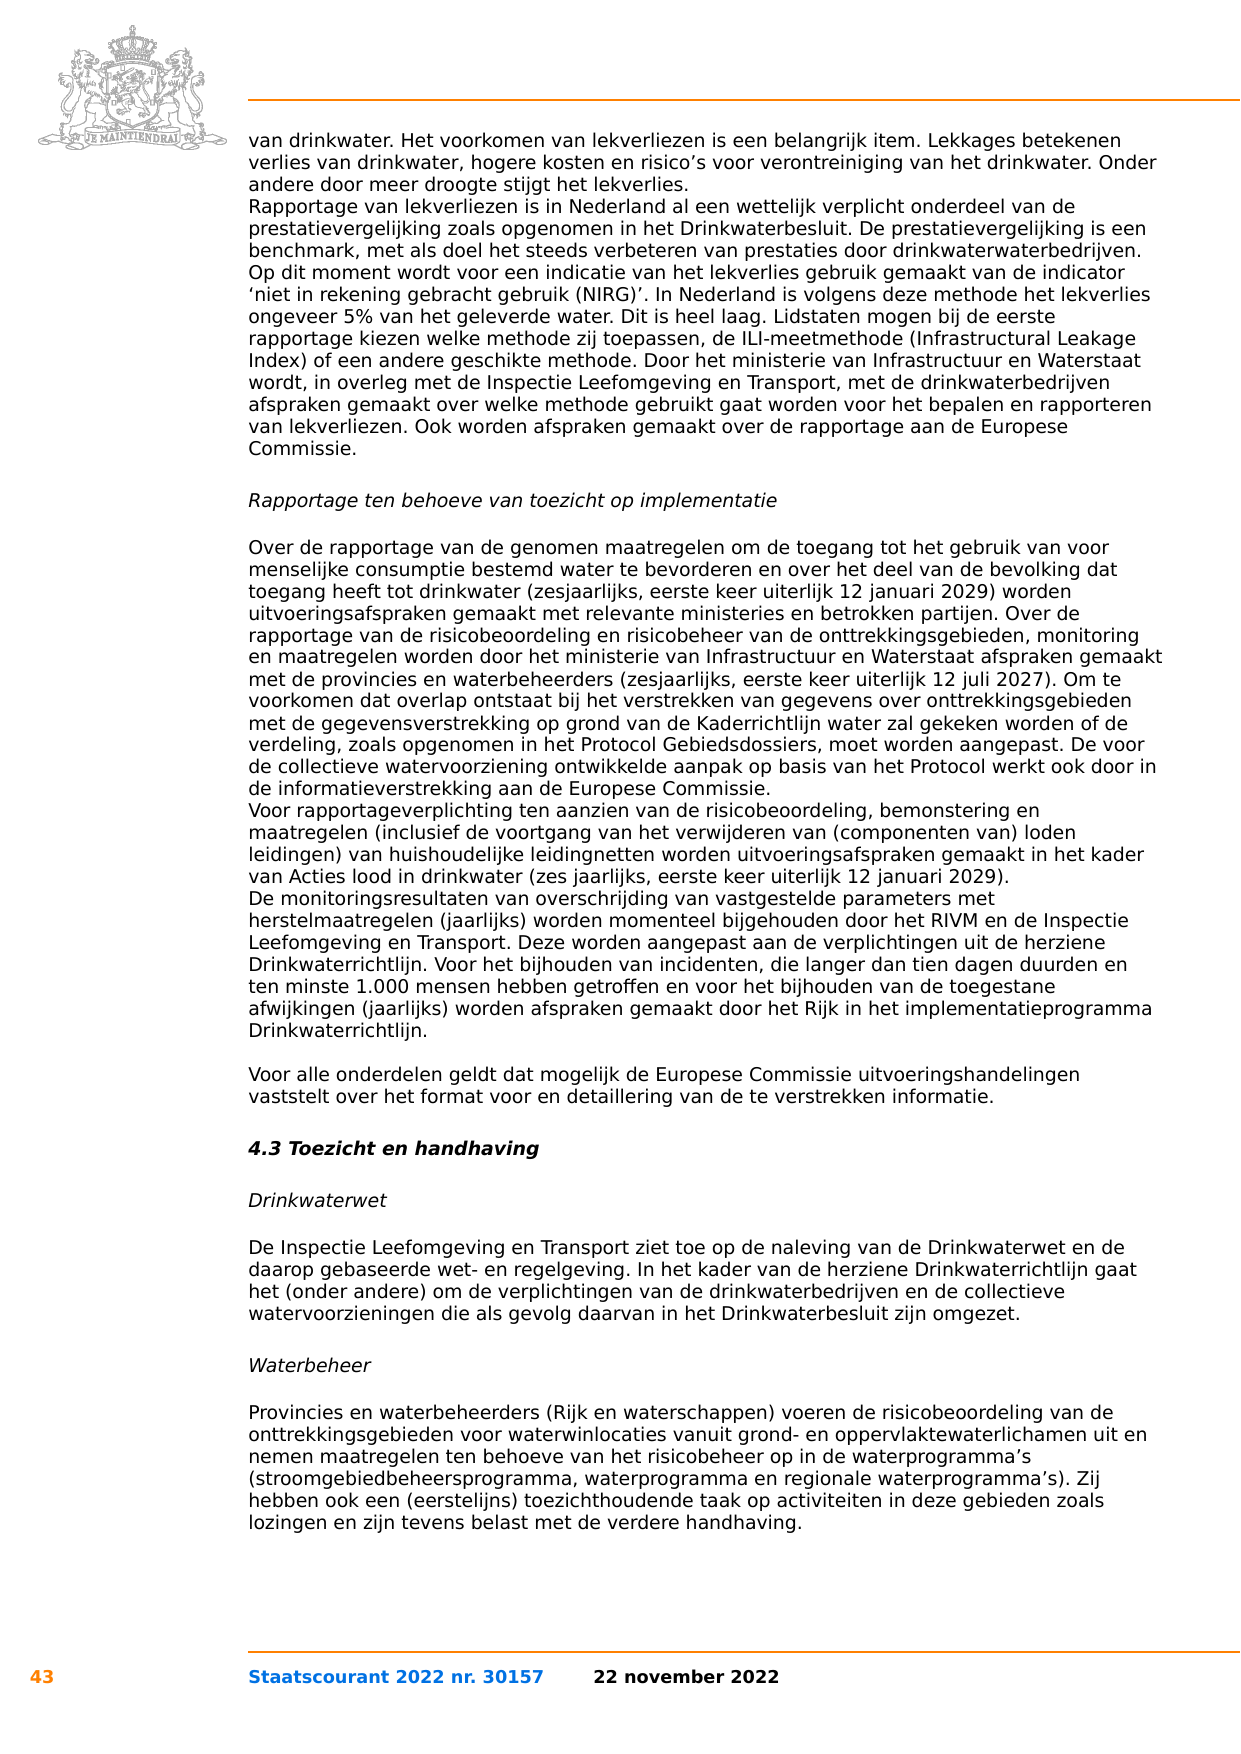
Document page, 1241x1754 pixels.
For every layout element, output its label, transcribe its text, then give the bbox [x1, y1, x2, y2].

text De Inspectie Leefomgeving en Transport ziet toe op de naleving van de Drinkwaterwet en de daarop gebaseerde wet- en regelgeving. In het kader van de herziene Drinkwaterrichtlijn gaat het (onder andere) om de verplichtingen van de drinkwaterbedrijven en de collectieve watervoorzieningen die als gevolg daarvan in het Drinkwaterbesluit zijn omgezet. [248, 1237, 1163, 1325]
text van drinkwater. Het voorkomen van lekverliezen is een belangrijk item. Lekkages betekenen verlies van drinkwater, hogere kosten en risico’s voor verontreiniging van het drinkwater. Onder andere door meer droogte stijgt het lekverlies. [248, 130, 1163, 196]
text Voor alle onderdelen geldt dat mogelijk de Europese Commissie uitvoeringshandelingen vaststelt over het format voor en detaillering van de te verstrekken informatie. [248, 1064, 1163, 1108]
text Voor rapportageverplichting ten aanzien van de risicobeoordeling, bemonstering en maatregelen (inclusief de voortgang van het verwijderen van (componenten van) loden leidingen) van huishoudelijke leidingnetten worden uitvoeringsafspraken gemaakt in het kader van Acties lood in drinkwater (zes jaarlijks, eerste keer uiterlijk 12 januari 2029). [248, 800, 1163, 888]
subtitle Waterbeheer [248, 1355, 1163, 1377]
text Over de rapportage van de genomen maatregelen om de toegang tot het gebruik van voor menselijke consumptie bestemd water te bevorderen en over het deel van de bevolking dat toegang heeft tot drinkwater (zesjaarlijks, eerste keer uiterlijk 12 januari 2029) worden uitvoeringsafspraken gemaakt met relevante ministeries en betrokken partijen. Over de rapportage van de risicobeoordeling en risicobeheer van de onttrekkingsgebieden, monitoring en maatregelen worden door het ministerie van Infrastructuur en Waterstaat afspraken gemaakt met de provincies en waterbeheerders (zesjaarlijks, eerste keer uiterlijk 12 juli 2027). Om te voorkomen dat overlap ontstaat bij het verstrekken van gegevens over onttrekkingsgebieden met de gegevensverstrekking op grond van de Kaderrichtlijn water zal gekeken worden of de verdeling, zoals opgenomen in het Protocol Gebiedsdossiers, moet worden aangepast. De voor de collectieve watervoorziening ontwikkelde aanpak op basis van het Protocol werkt ook door in de informatieverstrekking aan de Europese Commissie. [248, 537, 1163, 800]
subtitle Drinkwaterwet [248, 1190, 1163, 1212]
text Rapportage van lekverliezen is in Nederland al een wettelijk verplicht onderdeel van de prestatievergelijking zoals opgenomen in het Drinkwaterbesluit. De prestatievergelijking is een benchmark, met als doel het steeds verbeteren van prestaties door drinkwaterwaterbedrijven. Op dit moment wordt voor een indicatie van het lekverlies gebruik gemaakt van de indicator ‘niet in rekening gebracht gebruik (NIRG)’. In Nederland is volgens deze methode het lekverlies ongeveer 5% van het geleverde water. Dit is heel laag. Lidstaten mogen bij de eerste rapportage kiezen welke methode zij toepassen, de ILI-meetmethode (Infrastructural Leakage Index) of een andere geschikte methode. Door het ministerie van Infrastructuur en Waterstaat wordt, in overleg met de Inspectie Leefomgeving en Transport, met de drinkwaterbedrijven afspraken gemaakt over welke methode gebruikt gaat worden voor het bepalen en rapporteren van lekverliezen. Ook worden afspraken gemaakt over de rapportage aan de Europese Commissie. [248, 196, 1163, 459]
text Provincies en waterbeheerders (Rijk en waterschappen) voeren de risicobeoordeling van de onttrekkingsgebieden voor waterwinlocaties vanuit grond- en oppervlaktewaterlichamen uit en nemen maatregelen ten behoeve van het risicobeheer op in de waterprogramma’s (stroomgebiedbeheersprogramma, waterprogramma en regionale waterprogramma’s). Zij hebben ook een (eerstelijns) toezichthoudende taak op activiteiten in deze gebieden zoals lozingen en zijn tevens belast met de verdere handhaving. [248, 1402, 1163, 1534]
text De monitoringsresultaten van overschrijding van vastgestelde parameters met herstelmaatregelen (jaarlijks) worden momenteel bijgehouden door het RIVM en de Inspectie Leefomgeving en Transport. Deze worden aangepast aan de verplichtingen uit de herziene Drinkwaterrichtlijn. Voor het bijhouden van incidenten, die langer dan tien dagen duurden en ten minste 1.000 mensen hebben getroffen en voor het bijhouden van de toegestane afwijkingen (jaarlijks) worden afspraken gemaakt door het Rijk in het implementatieprogramma Drinkwaterrichtlijn. [248, 888, 1163, 1042]
subtitle Rapportage ten behoeve van toezicht op implementatie [248, 489, 1163, 512]
subtitle 4.3 Toezicht en handhaving [248, 1138, 1163, 1160]
picture [38, 25, 227, 150]
